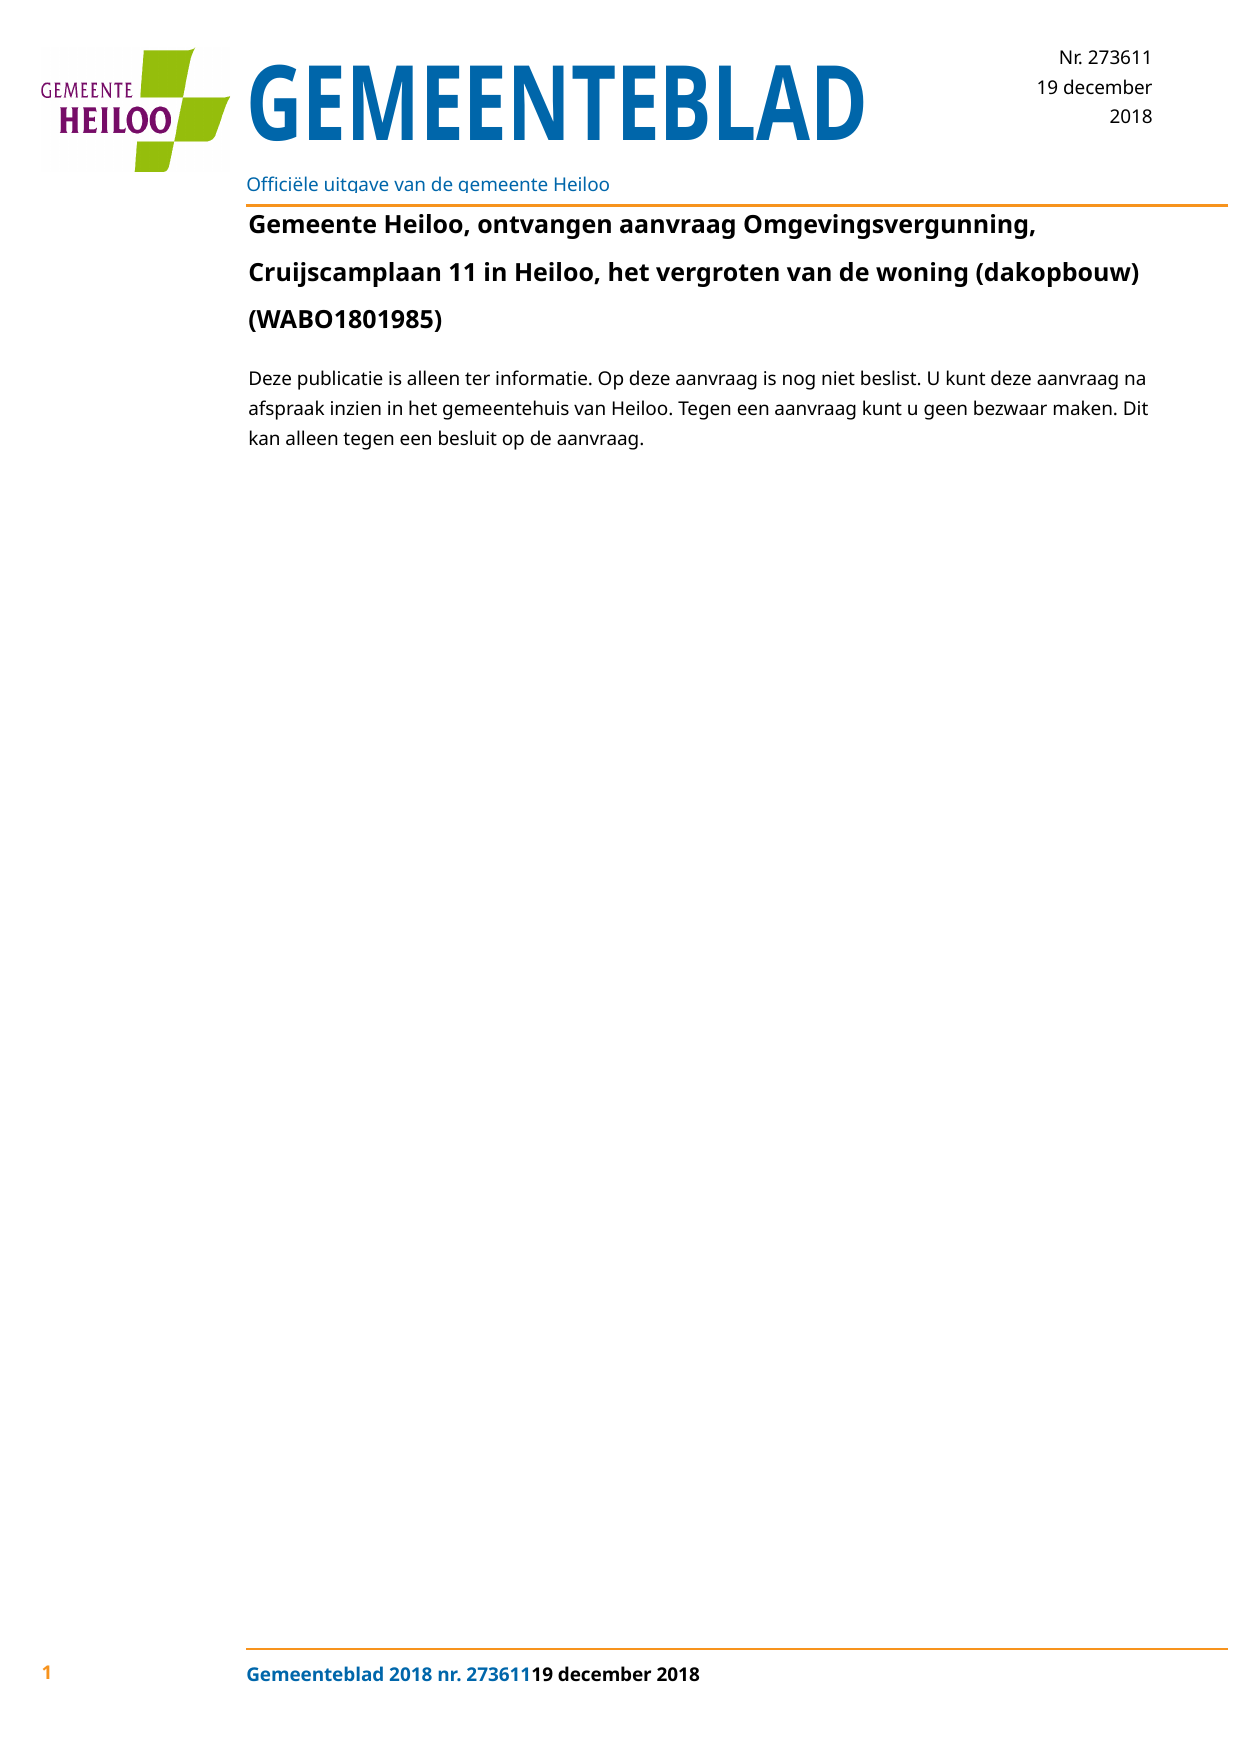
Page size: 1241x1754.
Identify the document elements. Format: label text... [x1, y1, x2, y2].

text Deze publicatie is alleen ter informatie. Op deze aanvraag is nog niet beslist. U kunt deze aanvraag na afspraak inzien in het gemeentehuis van Heiloo. Tegen een aanvraag kunt u geen bezwaar maken. Dit kan alleen tegen een besluit op de aanvraag. [248, 366, 1152, 450]
text Gemeente Heiloo, ontvangen aanvraag Omgevingsvergunning, Cruijscamplaan 11 in Heiloo, het vergroten van de woning (dakopbouw) (WABO1801985) [248, 207, 1152, 336]
picture [41, 47, 231, 172]
